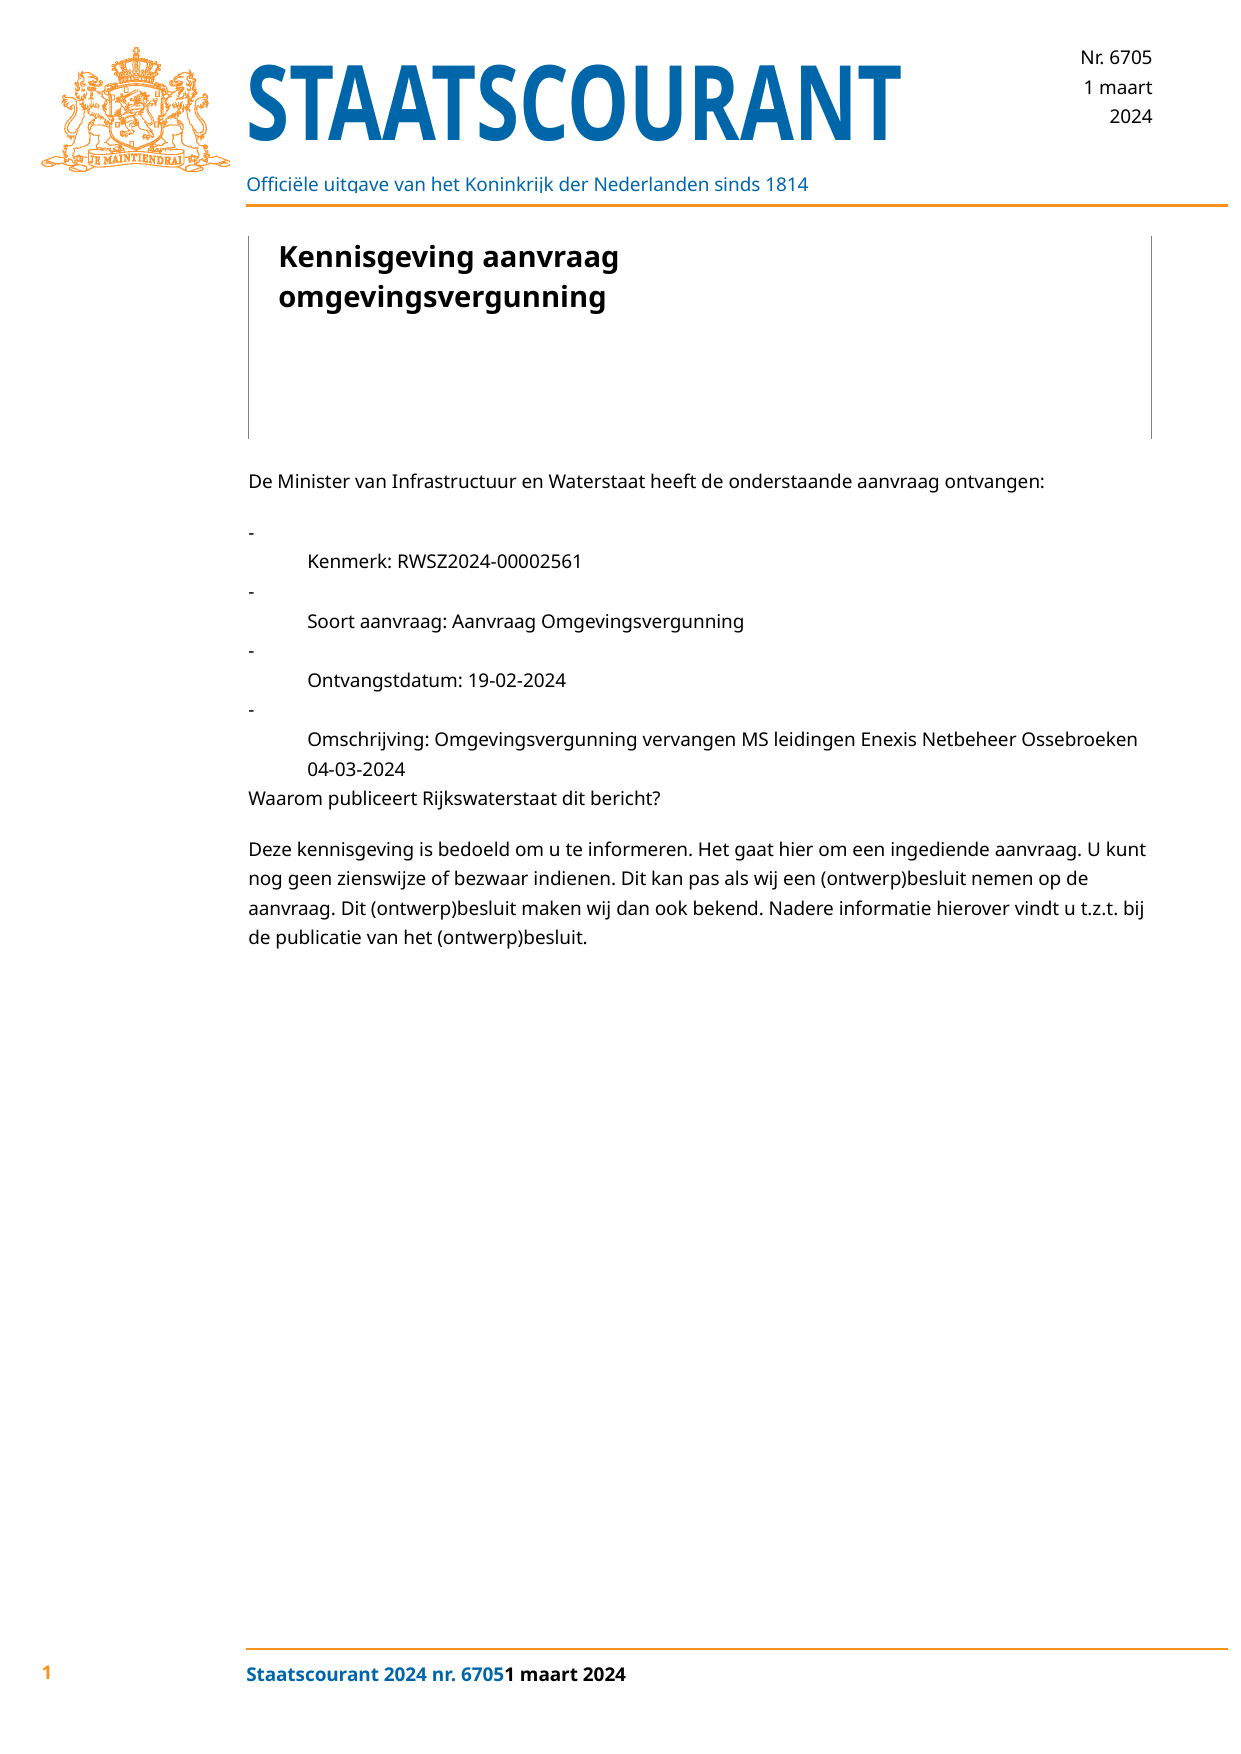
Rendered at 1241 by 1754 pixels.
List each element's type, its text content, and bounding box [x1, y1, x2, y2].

list Omschrijving: Omgevingsvergunning vervangen MS leidingen Enexis Netbeheer Ossebroeken 04-03-2024 [248, 726, 1152, 781]
text De Minister van Infrastructuur en Waterstaat heeft de onderstaande aanvraag ontvangen: [248, 469, 1152, 494]
table_header [850, 414, 1151, 439]
list Kenmerk: RWSZ2024-00002561 [248, 549, 1152, 574]
text Waarom publiceert Rijkswaterstaat dit bericht? [248, 785, 1152, 811]
picture [912, 236, 1090, 414]
table_header [850, 236, 912, 413]
list Soort aanvraag: Aanvraag Omgevingsvergunning [248, 608, 1152, 633]
list Ontvangstdatum: 19-02-2024 [248, 667, 1152, 693]
table_header [1090, 236, 1151, 413]
table_header Kennisgeving aanvraag omgevingsvergunning [249, 236, 850, 439]
picture [41, 47, 231, 172]
text Deze kennisgeving is bedoeld om u te informeren. Het gaat hier om een ingediende aanvraag. U kunt nog geen zienswijze of bezwaar indienen. Dit kan pas als wij een (ontwerp)besluit nemen op de aanvraag. Dit (ontwerp)besluit maken wij dan ook bekend. Nadere informatie hierover vindt u t.z.t. bij de publicatie van het (ontwerp)besluit. [248, 836, 1152, 950]
